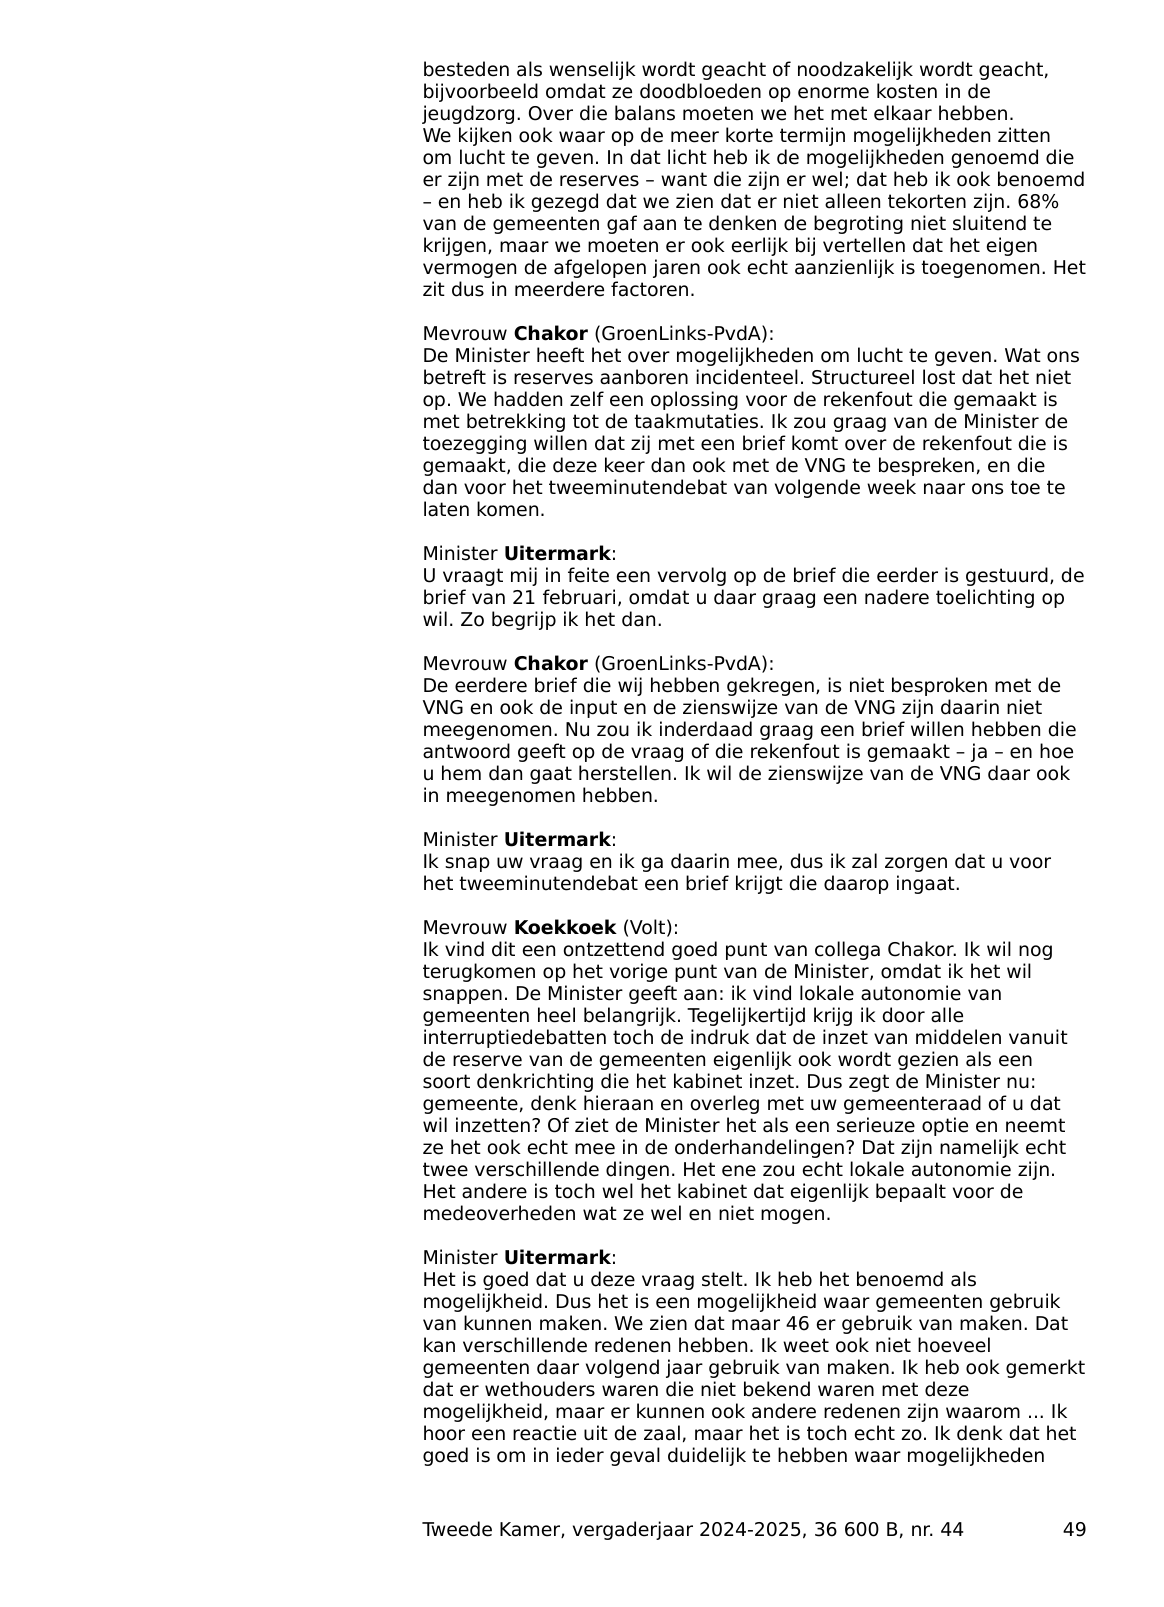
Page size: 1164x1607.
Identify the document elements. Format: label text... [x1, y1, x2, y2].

text Minister Uitermark: [422, 829, 1087, 851]
text Minister Uitermark: [422, 543, 1087, 565]
text Mevrouw Chakor (GroenLinks-PvdA): [422, 653, 1087, 675]
text Ik snap uw vraag en ik ga daarin mee, dus ik zal zorgen dat u voor het tweeminutendebat een brief krijgt die daarop ingaat. [422, 851, 1087, 895]
text U vraagt mij in feite een vervolg op de brief die eerder is gestuurd, de brief van 21 februari, omdat u daar graag een nadere toelichting op wil. Zo begrijp ik het dan. [422, 565, 1087, 631]
text Mevrouw Chakor (GroenLinks-PvdA): [422, 323, 1087, 345]
text Ik vind dit een ontzettend goed punt van collega Chakor. Ik wil nog terugkomen op het vorige punt van de Minister, omdat ik het wil snappen. De Minister geeft aan: ik vind lokale autonomie van gemeenten heel belangrijk. Tegelijkertijd krijg ik door alle interruptiedebatten toch de indruk dat de inzet van middelen vanuit de reserve van de gemeenten eigenlijk ook wordt gezien als een soort denkrichting die het kabinet inzet. Dus zegt de Minister nu: gemeente, denk hieraan en overleg met uw gemeenteraad of u dat wil inzetten? Of ziet de Minister het als een serieuze optie en neemt ze het ook echt mee in de onderhandelingen? Dat zijn namelijk echt twee verschillende dingen. Het ene zou echt lokale autonomie zijn. Het andere is toch wel het kabinet dat eigenlijk bepaalt voor de medeoverheden wat ze wel en niet mogen. [422, 939, 1087, 1225]
text Mevrouw Koekkoek (Volt): [422, 917, 1087, 939]
text We kijken ook waar op de meer korte termijn mogelijkheden zitten om lucht te geven. In dat licht heb ik de mogelijkheden genoemd die er zijn met de reserves – want die zijn er wel; dat heb ik ook benoemd – en heb ik gezegd dat we zien dat er niet alleen tekorten zijn. 68% van de gemeenten gaf aan te denken de begroting niet sluitend te krijgen, maar we moeten er ook eerlijk bij vertellen dat het eigen vermogen de afgelopen jaren ook echt aanzienlijk is toegenomen. Het zit dus in meerdere factoren. [422, 125, 1087, 301]
text De Minister heeft het over mogelijkheden om lucht te geven. Wat ons betreft is reserves aanboren incidenteel. Structureel lost dat het niet op. We hadden zelf een oplossing voor de rekenfout die gemaakt is met betrekking tot de taakmutaties. Ik zou graag van de Minister de toezegging willen dat zij met een brief komt over de rekenfout die is gemaakt, die deze keer dan ook met de VNG te bespreken, en die dan voor het tweeminutendebat van volgende week naar ons toe te laten komen. [422, 345, 1087, 521]
text besteden als wenselijk wordt geacht of noodzakelijk wordt geacht, bijvoorbeeld omdat ze doodbloeden op enorme kosten in de jeugdzorg. Over die balans moeten we het met elkaar hebben. [422, 59, 1087, 125]
text Minister Uitermark: [422, 1247, 1087, 1269]
text Het is goed dat u deze vraag stelt. Ik heb het benoemd als mogelijkheid. Dus het is een mogelijkheid waar gemeenten gebruik van kunnen maken. We zien dat maar 46 er gebruik van maken. Dat kan verschillende redenen hebben. Ik weet ook niet hoeveel gemeenten daar volgend jaar gebruik van maken. Ik heb ook gemerkt dat er wethouders waren die niet bekend waren met deze mogelijkheid, maar er kunnen ook andere redenen zijn waarom ... Ik hoor een reactie uit de zaal, maar het is toch echt zo. Ik denk dat het goed is om in ieder geval duidelijk te hebben waar mogelijkheden [422, 1269, 1087, 1467]
text De eerdere brief die wij hebben gekregen, is niet besproken met de VNG en ook de input en de zienswijze van de VNG zijn daarin niet meegenomen. Nu zou ik inderdaad graag een brief willen hebben die antwoord geeft op de vraag of die rekenfout is gemaakt – ja – en hoe u hem dan gaat herstellen. Ik wil de zienswijze van de VNG daar ook in meegenomen hebben. [422, 675, 1087, 807]
